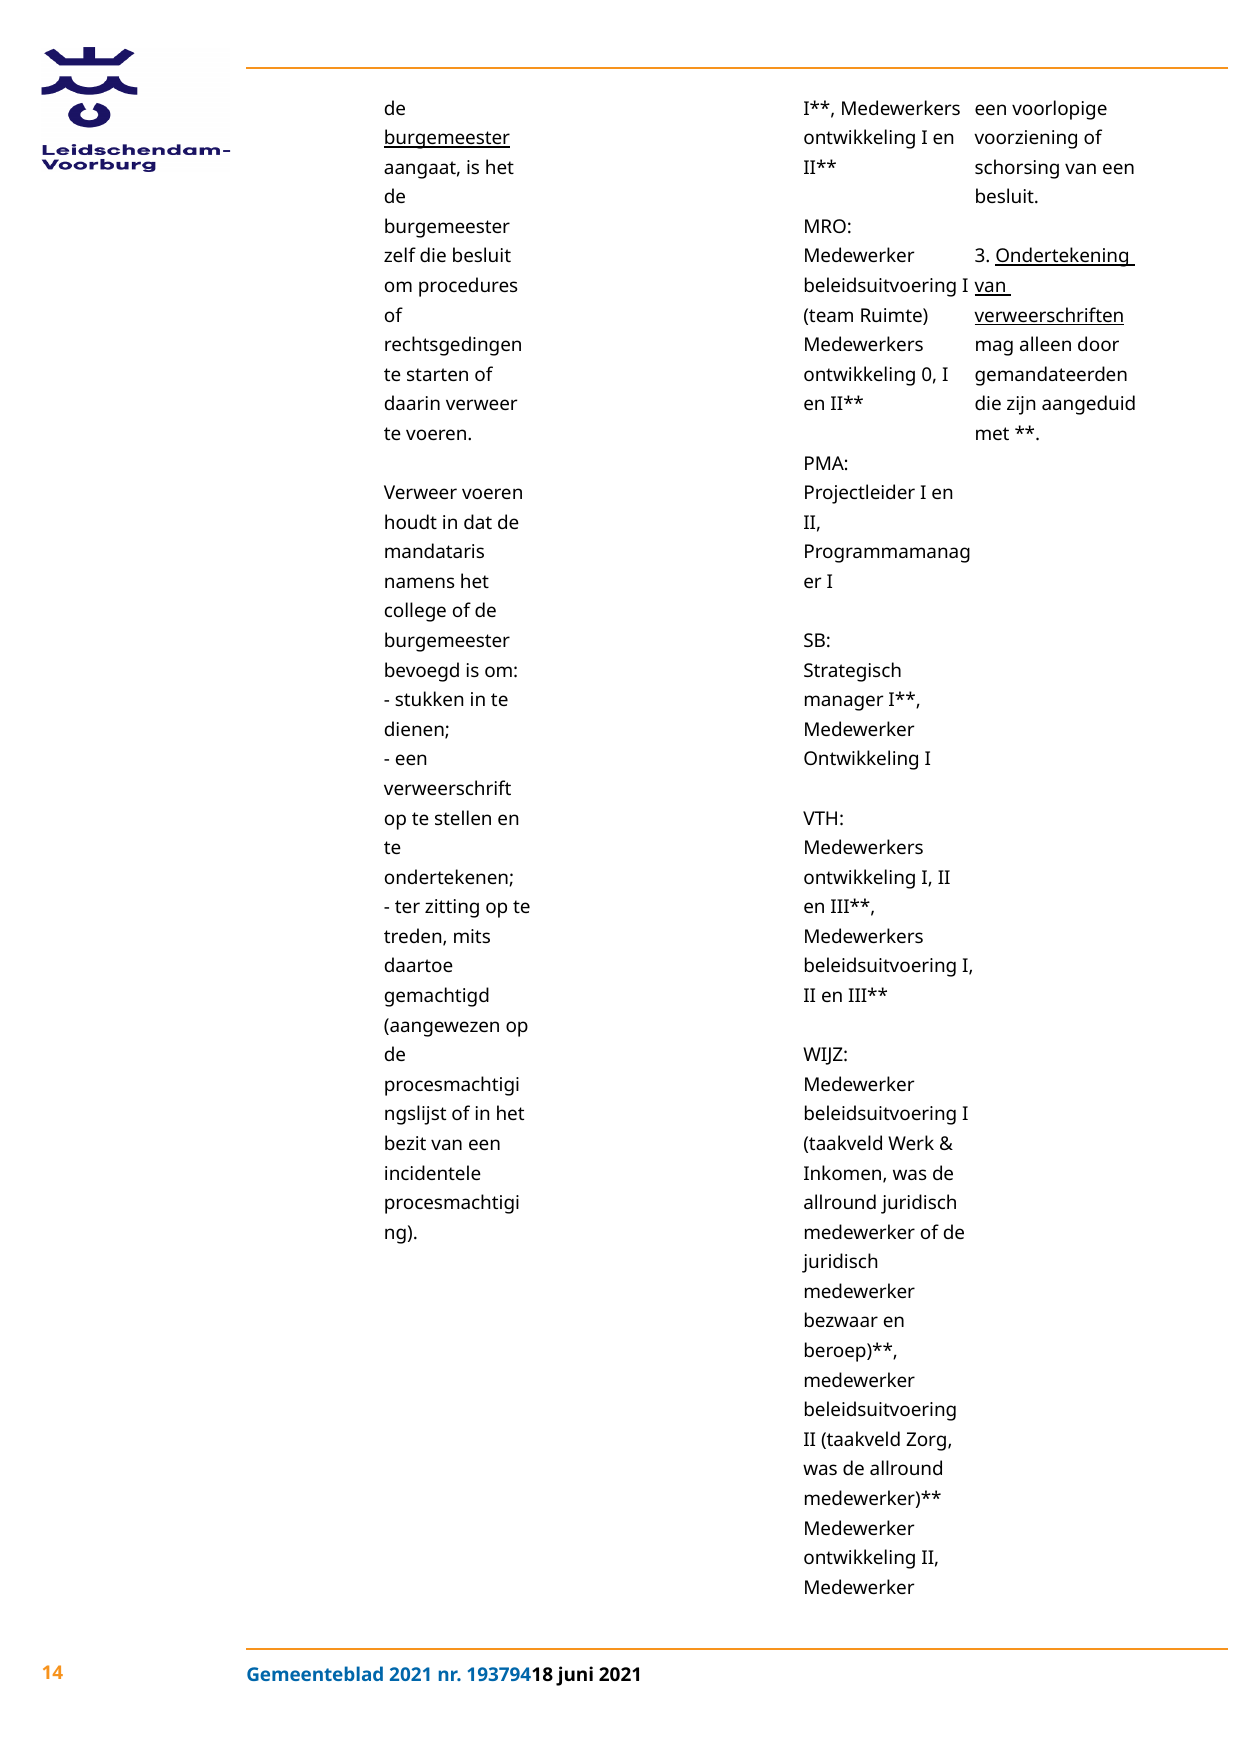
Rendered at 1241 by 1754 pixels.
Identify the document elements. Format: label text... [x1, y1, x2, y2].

table_cell [248, 95, 384, 1600]
table_cell [531, 95, 667, 1600]
table_cell de burgemeester aangaat, is het de burgemeester zelf die besluit om procedures of rechtsgedingen te starten of daarin verweer te voeren. Verweer voeren houdt in dat de mandataris namens het college of de burgemeester bevoegd is om: - stukken in te dienen; - een verweerschrift op te stellen en te ondertekenen; - ter zitting op te treden, mits daartoe gemachtigd (aangewezen op de procesmachtigingslijst of in het bezit van een incidentele procesmachtiging). [384, 95, 531, 1600]
table_cell I**, Medewerkers ontwikkeling I en II** MRO: Medewerker beleidsuitvoering I (team Ruimte) Medewerkers ontwikkeling 0, I en II** PMA: Projectleider I en II, Programmamanager I SB: Strategisch manager I**, Medewerker Ontwikkeling I VTH: Medewerkers ontwikkeling I, II en III**, Medewerkers beleidsuitvoering I, II en III** WIJZ: Medewerker beleidsuitvoering I (taakveld Werk & Inkomen, was de allround juridisch medewerker of de juridisch medewerker bezwaar en beroep)**, medewerker beleidsuitvoering II (taakveld Zorg, was de allround medewerker)** Medewerker ontwikkeling II, Medewerker [803, 95, 974, 1600]
table_cell [667, 95, 803, 1600]
picture [41, 47, 231, 172]
table_cell een voorlopige voorziening of schorsing van een besluit. 3. Ondertekening van verweerschriften mag alleen door gemandateerden die zijn aangeduid met **. [974, 95, 1152, 1600]
